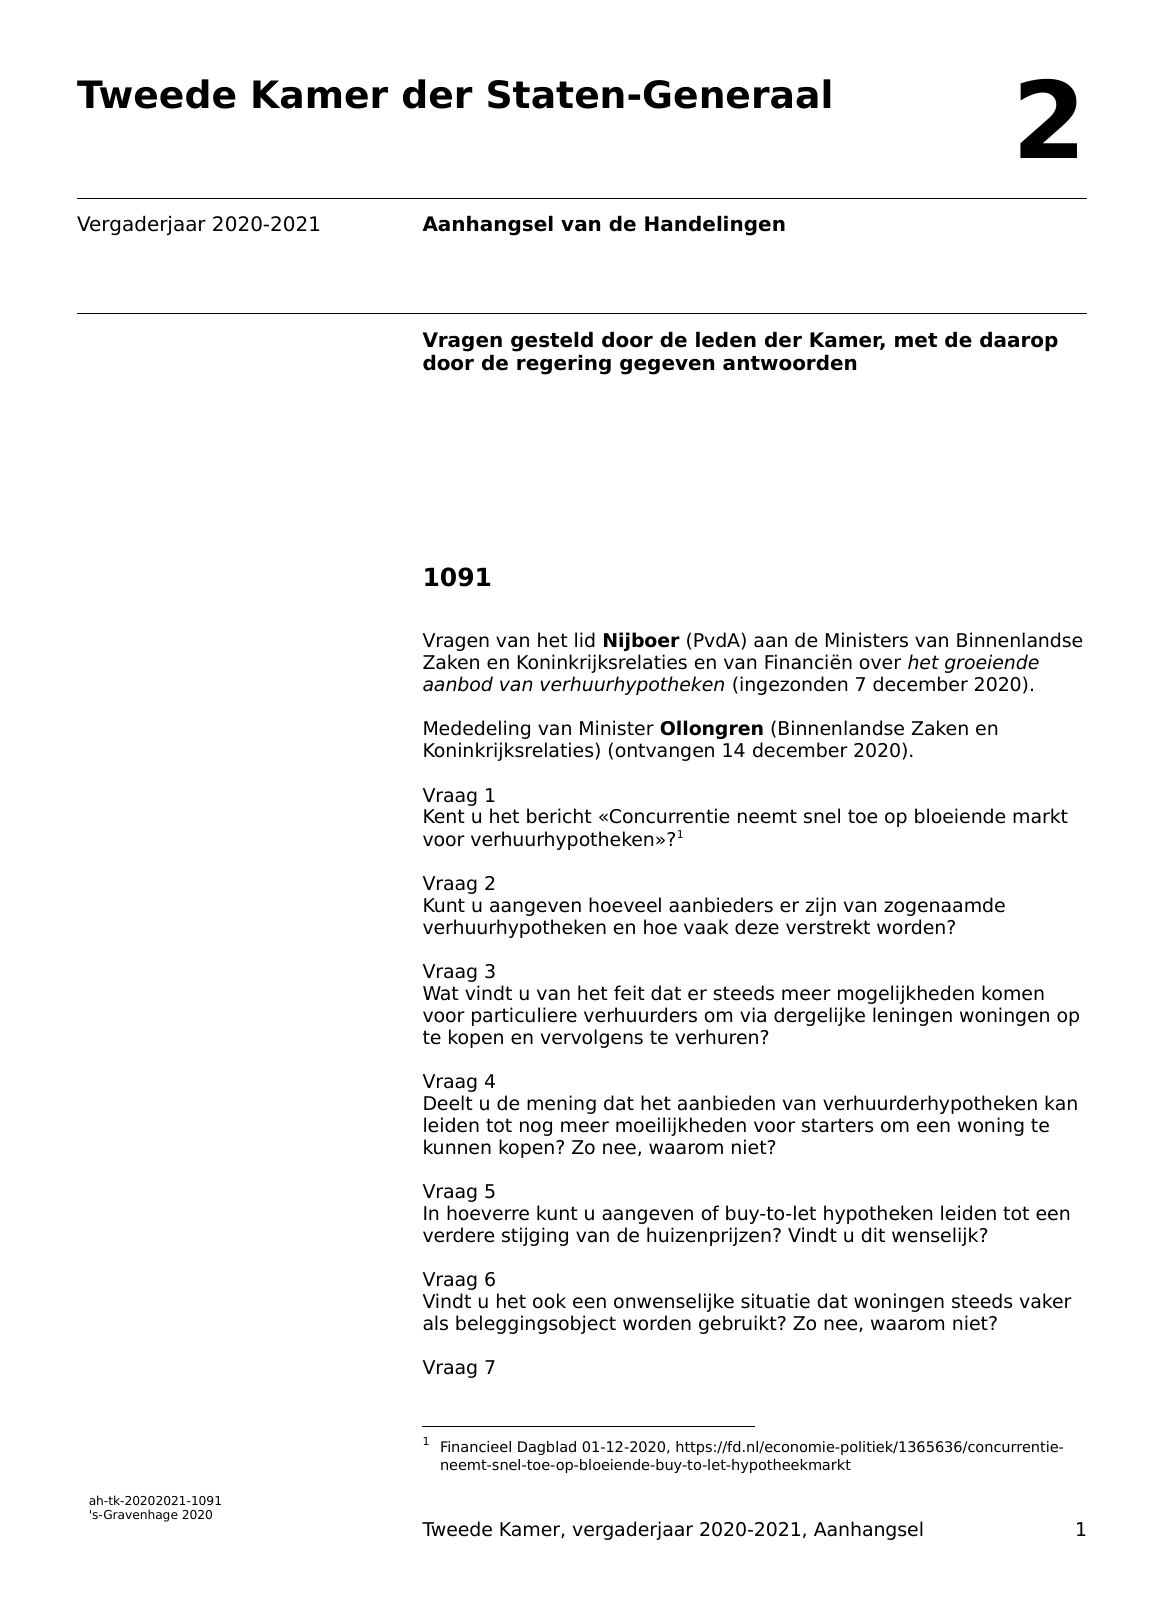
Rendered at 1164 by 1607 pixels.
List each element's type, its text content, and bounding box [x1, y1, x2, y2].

table_cell [77, 314, 422, 375]
text Kent u het bericht «Concurrentie neemt snel toe op bloeiende markt voor verhuurhypotheken»? [422, 806, 1087, 850]
table_cell Vragen gesteld door de leden der Kamer, met de daarop door de regering gegeven antwoorden [422, 314, 1087, 375]
text Vraag 6 [422, 1269, 1087, 1291]
text Vraag 3 [422, 961, 1087, 983]
text Deelt u de mening dat het aanbieden van verhuurderhypotheken kan leiden tot nog meer moeilijkheden voor starters om een woning te kunnen kopen? Zo nee, waarom niet? [422, 1093, 1087, 1159]
text Vraag 1 [422, 784, 1087, 806]
table_cell Vergaderjaar 2020-2021 [77, 199, 422, 313]
text Wat vindt u van het feit dat er steeds meer mogelijkheden komen voor particuliere verhuurders om via dergelijke leningen woningen op te kopen en vervolgens te verhuren? [422, 983, 1087, 1049]
text Vraag 4 [422, 1071, 1087, 1093]
table_cell Aanhangsel van de Handelingen [422, 199, 1087, 313]
table_header 2 [886, 59, 1087, 198]
text In hoeverre kunt u aangeven of buy-to-let hypotheken leiden tot een verdere stijging van de huizenprijzen? Vindt u dit wenselijk? [422, 1203, 1087, 1247]
text Vraag 2 [422, 873, 1087, 894]
text Financieel Dagblad 01-12-2020, https://fd.nl/economie-politiek/1365636/concurrentie-neemt-snel-toe-op-bloeiende-buy-to-let-hypotheekmarkt [422, 1435, 1087, 1474]
text Vraag 7 [422, 1357, 1087, 1379]
text 's-Gravenhage 2020 [88, 1508, 323, 1522]
text 1091 [422, 563, 1087, 592]
table_header Tweede Kamer der Staten-Generaal [77, 59, 886, 198]
text Kunt u aangeven hoeveel aanbieders er zijn van zogenaamde verhuurhypotheken en hoe vaak deze verstrekt worden? [422, 894, 1087, 938]
text Vindt u het ook een onwenselijke situatie dat woningen steeds vaker als beleggingsobject worden gebruikt? Zo nee, waarom niet? [422, 1291, 1087, 1335]
text Vragen van het lid Nijboer (PvdA) aan de Ministers van Binnenlandse Zaken en Koninkrijksrelaties en van Financiën over het groeiende aanbod van verhuurhypotheken (ingezonden 7 december 2020). [422, 630, 1087, 696]
text ah-tk-20202021-1091 [88, 1494, 323, 1508]
text Vraag 5 [422, 1181, 1087, 1203]
text Mededeling van Minister Ollongren (Binnenlandse Zaken en Koninkrijksrelaties) (ontvangen 14 december 2020). [422, 718, 1087, 762]
